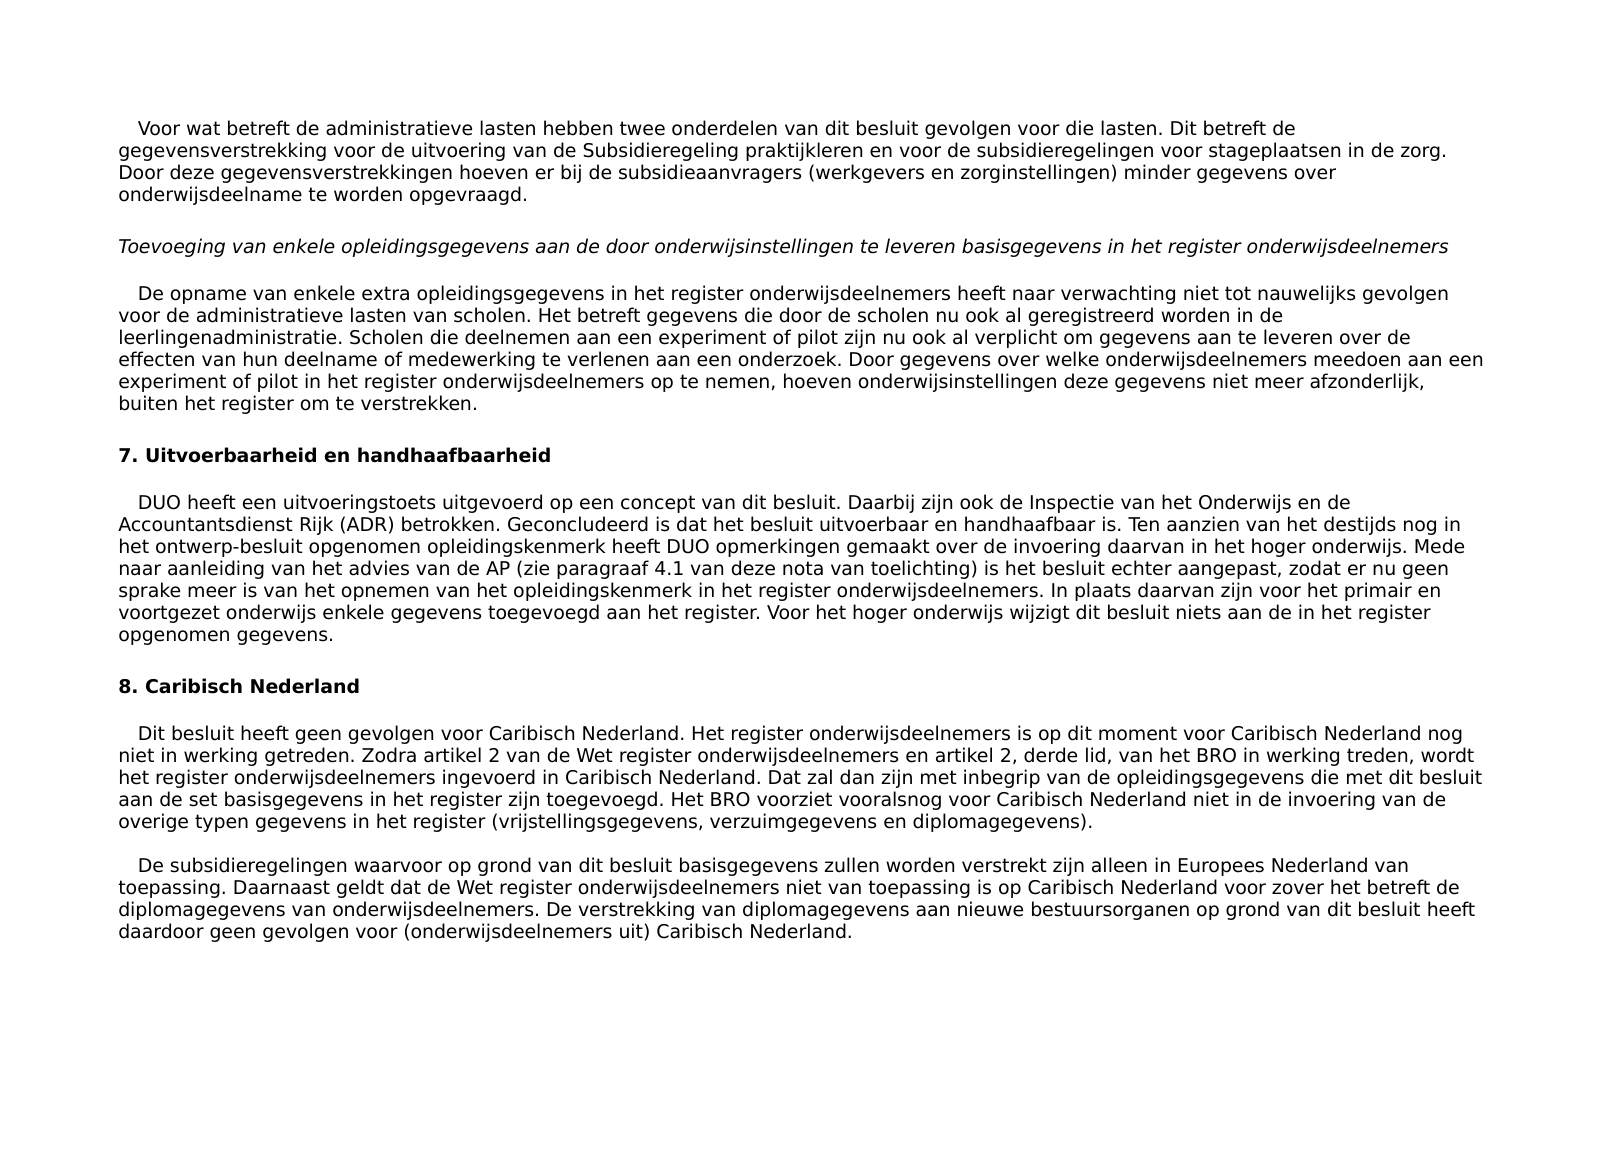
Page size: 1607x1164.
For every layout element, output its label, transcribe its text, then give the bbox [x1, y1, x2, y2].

text De subsidieregelingen waarvoor op grond van dit besluit basisgegevens zullen worden verstrekt zijn alleen in Europees Nederland van toepassing. Daarnaast geldt dat de Wet register onderwijsdeelnemers niet van toepassing is op Caribisch Nederland voor zover het betreft de diplomagegevens van onderwijsdeelnemers. De verstrekking van diplomagegevens aan nieuwe bestuursorganen op grond van dit besluit heeft daardoor geen gevolgen voor (onderwijsdeelnemers uit) Caribisch Nederland. [118, 855, 1488, 943]
text De opname van enkele extra opleidingsgegevens in het register onderwijsdeelnemers heeft naar verwachting niet tot nauwelijks gevolgen voor de administratieve lasten van scholen. Het betreft gegevens die door de scholen nu ook al geregistreerd worden in de leerlingenadministratie. Scholen die deelnemen aan een experiment of pilot zijn nu ook al verplicht om gegevens aan te leveren over de effecten van hun deelname of medewerking te verlenen aan een onderzoek. Door gegevens over welke onderwijsdeelnemers meedoen aan een experiment of pilot in het register onderwijsdeelnemers op te nemen, hoeven onderwijsinstellingen deze gegevens niet meer afzonderlijk, buiten het register om te verstrekken. [118, 283, 1488, 415]
subtitle 8. Caribisch Nederland [118, 676, 1488, 698]
text Dit besluit heeft geen gevolgen voor Caribisch Nederland. Het register onderwijsdeelnemers is op dit moment voor Caribisch Nederland nog niet in werking getreden. Zodra artikel 2 van de Wet register onderwijsdeelnemers en artikel 2, derde lid, van het BRO in werking treden, wordt het register onderwijsdeelnemers ingevoerd in Caribisch Nederland. Dat zal dan zijn met inbegrip van de opleidingsgegevens die met dit besluit aan de set basisgegevens in het register zijn toegevoegd. Het BRO voorziet vooralsnog voor Caribisch Nederland niet in de invoering van de overige typen gegevens in het register (vrijstellingsgegevens, verzuimgegevens en diplomagegevens). [118, 723, 1488, 833]
text Voor wat betreft de administratieve lasten hebben twee onderdelen van dit besluit gevolgen voor die lasten. Dit betreft de gegevensverstrekking voor de uitvoering van de Subsidieregeling praktijkleren en voor de subsidieregelingen voor stageplaatsen in de zorg. Door deze gegevensverstrekkingen hoeven er bij de subsidieaanvragers (werkgevers en zorginstellingen) minder gegevens over onderwijsdeelname te worden opgevraagd. [118, 118, 1488, 206]
subtitle 7. Uitvoerbaarheid en handhaafbaarheid [118, 445, 1488, 467]
subtitle Toevoeging van enkele opleidingsgegevens aan de door onderwijsinstellingen te leveren basisgegevens in het register onderwijsdeelnemers [118, 236, 1488, 258]
text DUO heeft een uitvoeringstoets uitgevoerd op een concept van dit besluit. Daarbij zijn ook de Inspectie van het Onderwijs en de Accountantsdienst Rijk (ADR) betrokken. Geconcludeerd is dat het besluit uitvoerbaar en handhaafbaar is. Ten aanzien van het destijds nog in het ontwerp-besluit opgenomen opleidingskenmerk heeft DUO opmerkingen gemaakt over de invoering daarvan in het hoger onderwijs. Mede naar aanleiding van het advies van de AP (zie paragraaf 4.1 van deze nota van toelichting) is het besluit echter aangepast, zodat er nu geen sprake meer is van het opnemen van het opleidingskenmerk in het register onderwijsdeelnemers. In plaats daarvan zijn voor het primair en voortgezet onderwijs enkele gegevens toegevoegd aan het register. Voor het hoger onderwijs wijzigt dit besluit niets aan de in het register opgenomen gegevens. [118, 492, 1488, 646]
